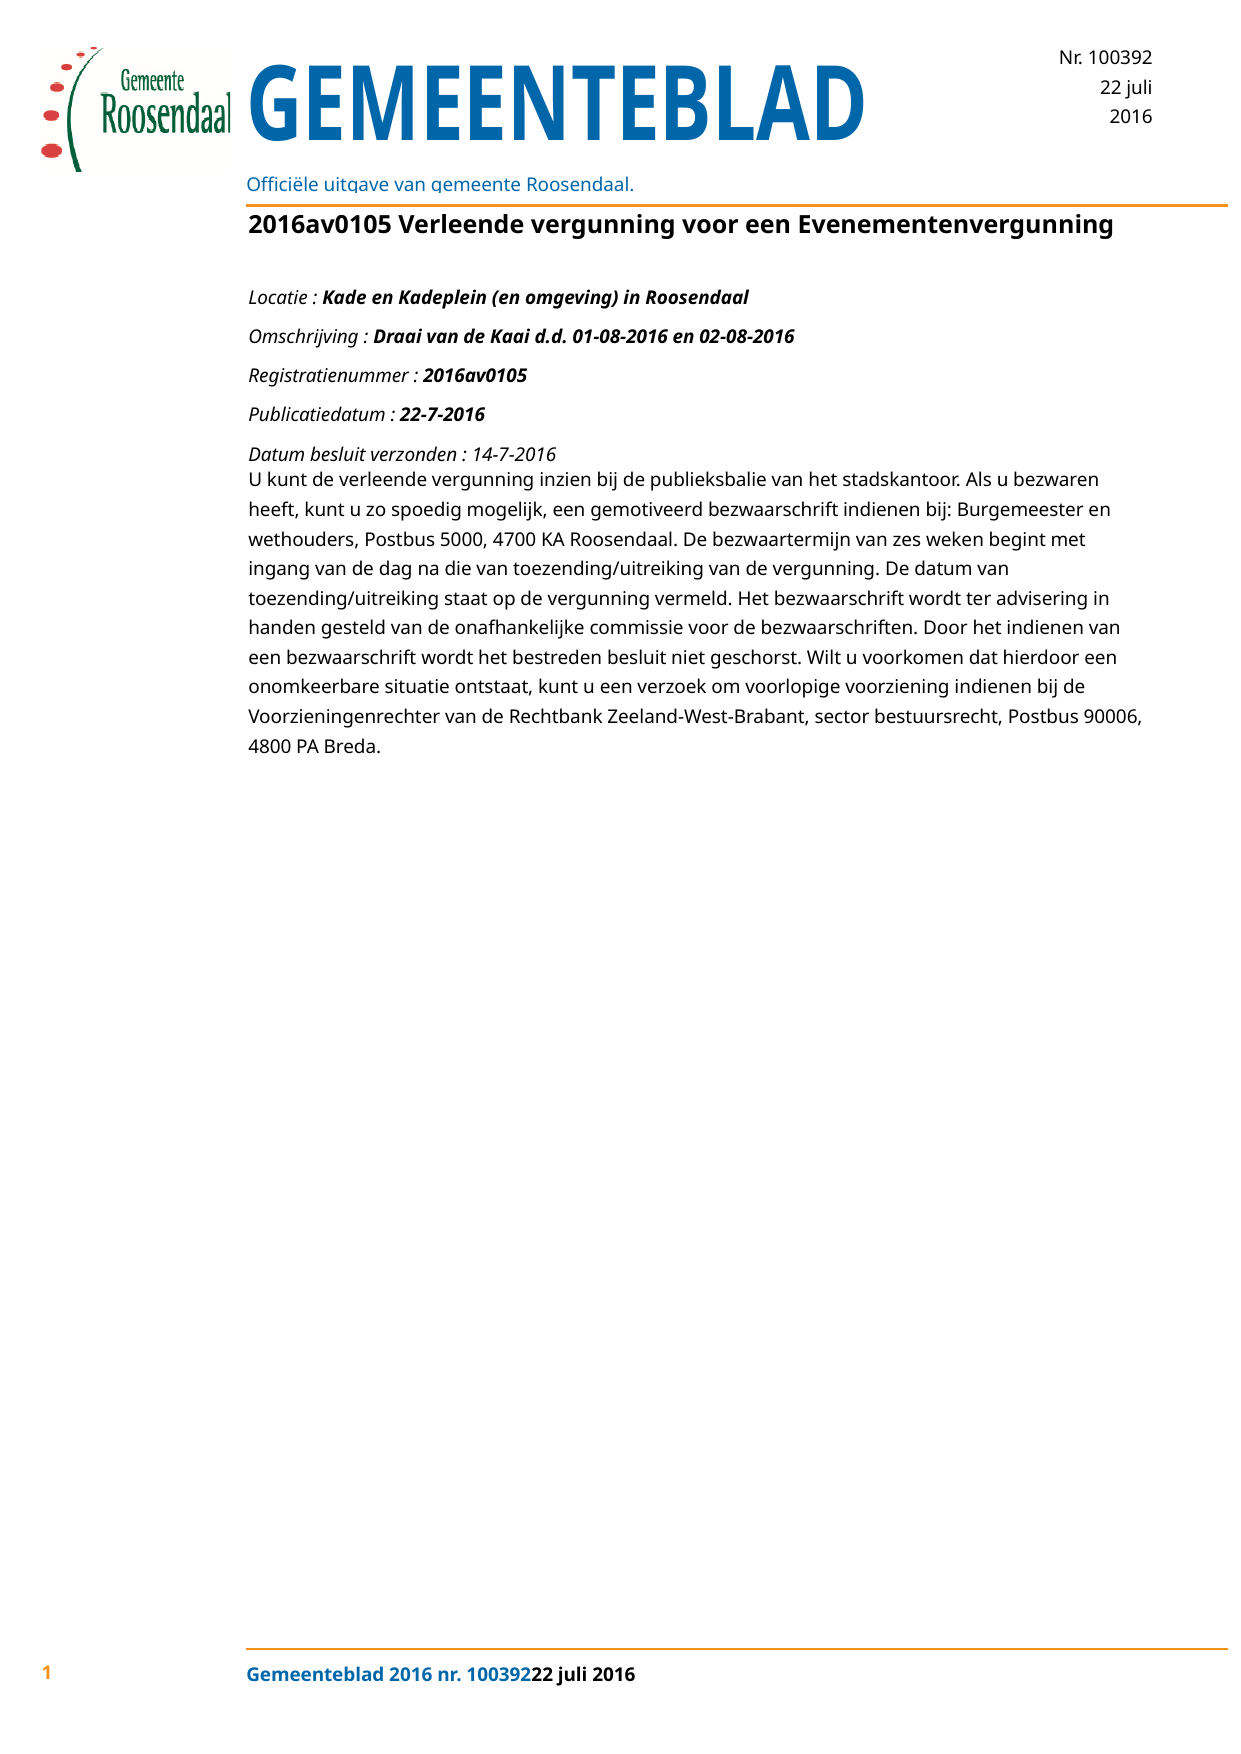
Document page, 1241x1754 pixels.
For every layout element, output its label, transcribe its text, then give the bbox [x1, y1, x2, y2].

text 2016av0105 Verleende vergunning voor een Evenementenvergunning [248, 207, 1152, 241]
picture [41, 47, 231, 172]
text Omschrijving : Draai van de Kaai d.d. 01-08-2016 en 02-08-2016 [248, 323, 1152, 349]
text U kunt de verleende vergunning inzien bij de publieksbalie van het stadskantoor. Als u bezwaren heeft, kunt u zo spoedig mogelijk, een gemotiveerd bezwaarschrift indienen bij: Burgemeester en wethouders, Postbus 5000, 4700 KA Roosendaal. De bezwaartermijn van zes weken begint met ingang van de dag na die van toezending/uitreiking van de vergunning. De datum van toezending/uitreiking staat op de vergunning vermeld. Het bezwaarschrift wordt ter advisering in handen gesteld van de onafhankelijke commissie voor de bezwaarschriften. Door het indienen van een bezwaarschrift wordt het bestreden besluit niet geschorst. Wilt u voorkomen dat hierdoor een onomkeerbare situatie ontstaat, kunt u een verzoek om voorlopige voorziening indienen bij de Voorzieningenrechter van de Rechtbank Zeeland-West-Brabant, sector bestuursrecht, Postbus 90006, 4800 PA Breda. [248, 467, 1152, 759]
text Datum besluit verzonden : 14-7-2016 [248, 441, 1152, 467]
text Locatie : Kade en Kadeplein (en omgeving) in Roosendaal [248, 284, 1152, 309]
text Registratienummer : 2016av0105 [248, 362, 1152, 388]
text Publicatiedatum : 22-7-2016 [248, 402, 1152, 427]
